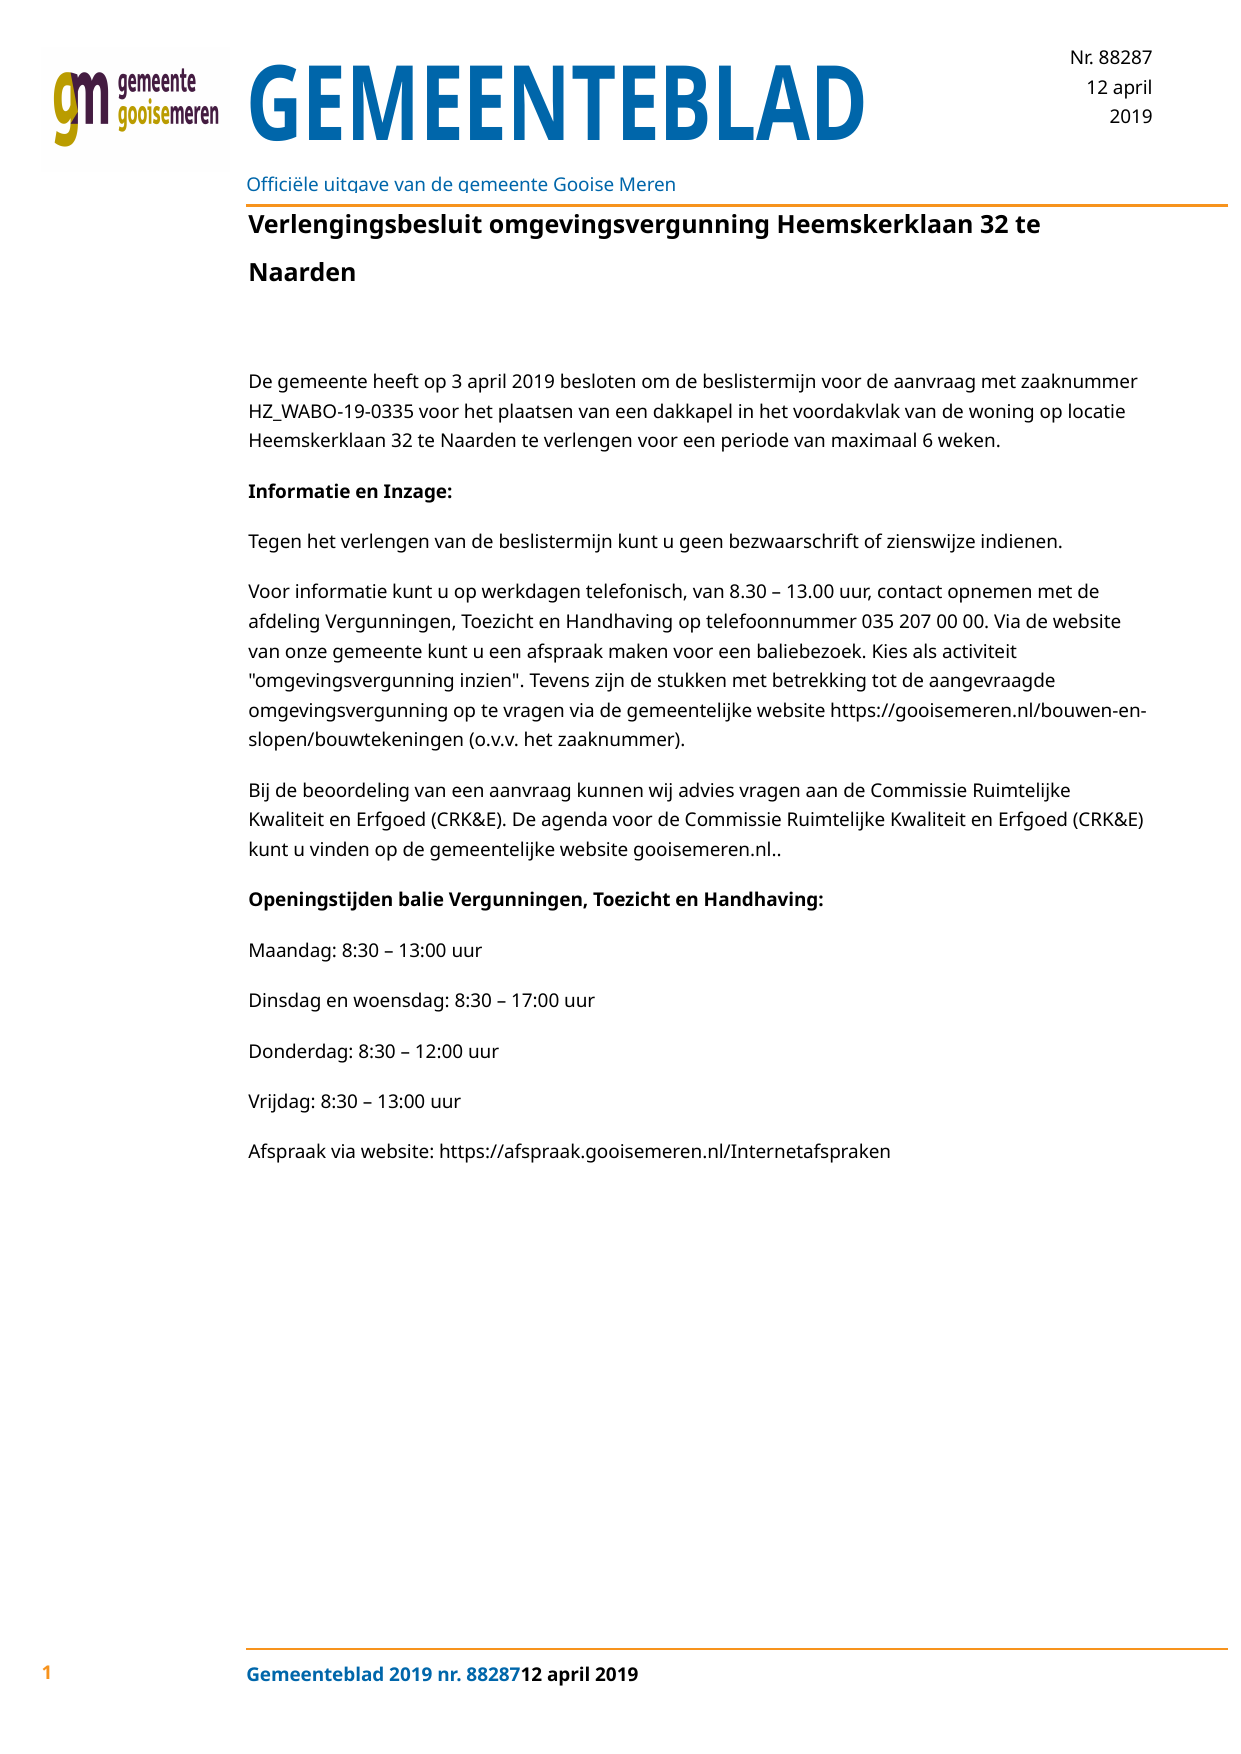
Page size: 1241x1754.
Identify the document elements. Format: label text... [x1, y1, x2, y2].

text Informatie en Inzage: [248, 478, 1152, 504]
text Dinsdag en woensdag: 8:30 – 17:00 uur [248, 987, 1152, 1013]
picture [41, 47, 231, 172]
text Voor informatie kunt u op werkdagen telefonisch, van 8.30 – 13.00 uur, contact opnemen met de afdeling Vergunningen, Toezicht en Handhaving op telefoonnummer 035 207 00 00. Via de website van onze gemeente kunt u een afspraak maken voor een baliebezoek. Kies als activiteit "omgevingsvergunning inzien". Tevens zijn de stukken met betrekking tot de aangevraagde omgevingsvergunning op te vragen via de gemeentelijke website https://gooisemeren.nl/bouwen-en-slopen/bouwtekeningen (o.v.v. het zaaknummer). [248, 579, 1152, 752]
text Afspraak via website: https://afspraak.gooisemeren.nl/Internetafspraken [248, 1139, 1152, 1164]
text Verlengingsbesluit omgevingsvergunning Heemskerklaan 32 te Naarden [248, 207, 1152, 288]
text De gemeente heeft op 3 april 2019 besloten om de beslistermijn voor de aanvraag met zaaknummer HZ_WABO-19-0335 voor het plaatsen van een dakkapel in het voordakvlak van de woning op locatie Heemskerklaan 32 te Naarden te verlengen voor een periode van maximaal 6 weken. [248, 368, 1152, 453]
text Tegen het verlengen van de beslistermijn kunt u geen bezwaarschrift of zienswijze indienen. [248, 528, 1152, 554]
text Openingstijden balie Vergunningen, Toezicht en Handhaving: [248, 887, 1152, 912]
text Vrijdag: 8:30 – 13:00 uur [248, 1088, 1152, 1114]
text Bij de beoordeling van een aanvraag kunnen wij advies vragen aan de Commissie Ruimtelijke Kwaliteit en Erfgoed (CRK&E). De agenda voor de Commissie Ruimtelijke Kwaliteit en Erfgoed (CRK&E) kunt u vinden op de gemeentelijke website gooisemeren.nl.. [248, 777, 1152, 862]
text Maandag: 8:30 – 13:00 uur [248, 937, 1152, 963]
text Donderdag: 8:30 – 12:00 uur [248, 1038, 1152, 1064]
